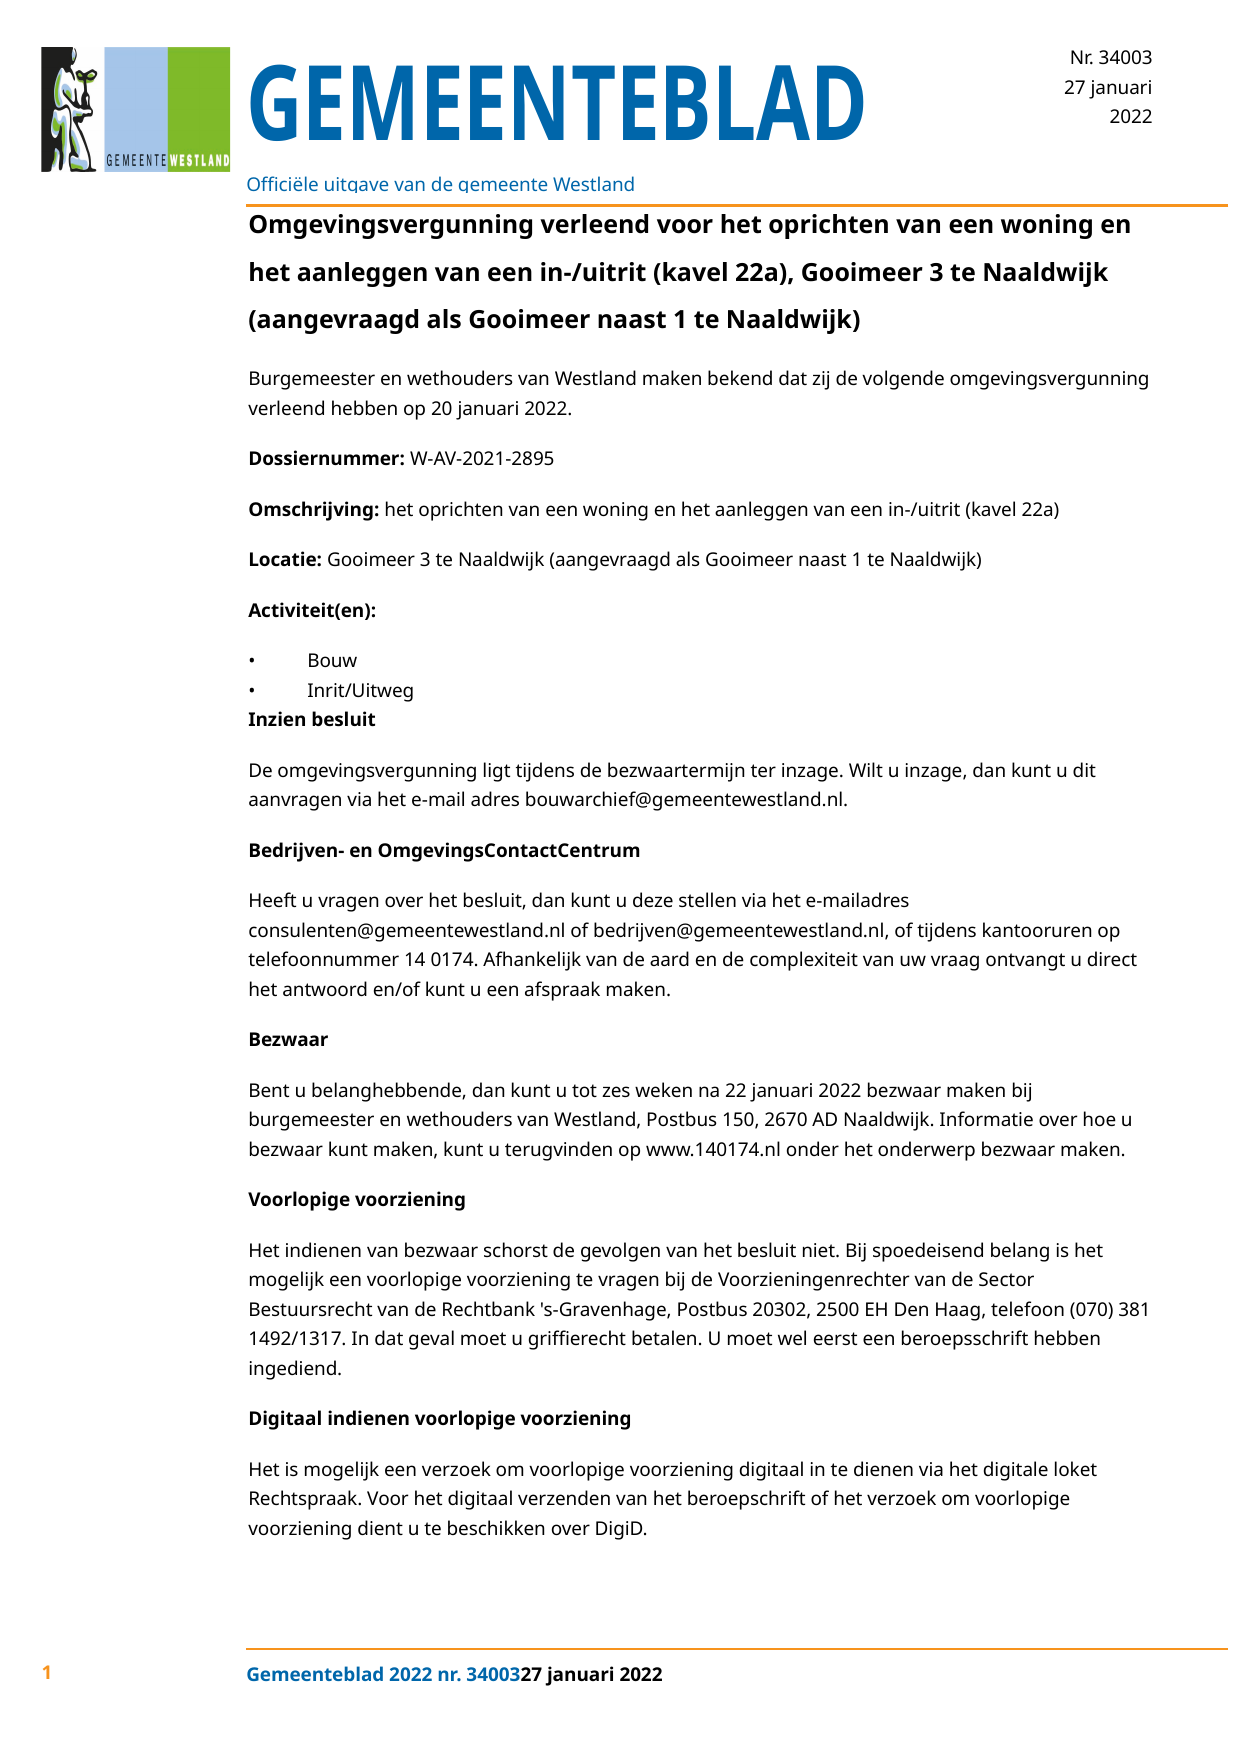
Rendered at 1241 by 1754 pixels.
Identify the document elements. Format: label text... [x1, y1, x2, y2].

text Voorlopige voorziening [248, 1186, 1152, 1212]
picture [41, 47, 231, 172]
text Dossiernummer: W-AV-2021-2895 [248, 446, 1152, 471]
text Activiteit(en): [248, 597, 1152, 622]
text Omgevingsvergunning verleend voor het oprichten van een woning en het aanleggen van een in-/uitrit (kavel 22a), Gooimeer 3 te Naaldwijk (aangevraagd als Gooimeer naast 1 te Naaldwijk) [248, 207, 1152, 336]
text Heeft u vragen over het besluit, dan kunt u deze stellen via het e-mailadres consulenten@gemeentewestland.nl of bedrijven@gemeentewestland.nl, of tijdens kantooruren op telefoonnummer 14 0174. Afhankelijk van de aard en de complexiteit van uw vraag ontvangt u direct het antwoord en/of kunt u een afspraak maken. [248, 887, 1152, 1002]
list Bouw [248, 647, 1152, 673]
text Bedrijven- en OmgevingsContactCentrum [248, 837, 1152, 862]
text Digitaal indienen voorlopige voorziening [248, 1406, 1152, 1431]
text De omgevingsvergunning ligt tijdens de bezwaartermijn ter inzage. Wilt u inzage, dan kunt u dit aanvragen via het e-mail adres bouwarchief@gemeentewestland.nl. [248, 757, 1152, 812]
text Locatie: Gooimeer 3 te Naaldwijk (aangevraagd als Gooimeer naast 1 te Naaldwijk) [248, 546, 1152, 572]
text Bezwaar [248, 1026, 1152, 1052]
text Burgemeester en wethouders van Westland maken bekend dat zij de volgende omgevingsvergunning verleend hebben op 20 januari 2022. [248, 366, 1152, 421]
text Het indienen van bezwaar schorst de gevolgen van het besluit niet. Bij spoedeisend belang is het mogelijk een voorlopige voorziening te vragen bij de Voorzieningenrechter van de Sector Bestuursrecht van de Rechtbank 's-Gravenhage, Postbus 20302, 2500 EH Den Haag, telefoon (070) 381 1492/1317. In dat geval moet u griffierecht betalen. U moet wel eerst een beroepsschrift hebben ingediend. [248, 1237, 1152, 1381]
list Inrit/Uitweg [248, 677, 1152, 702]
text Het is mogelijk een verzoek om voorlopige voorziening digitaal in te dienen via het digitale loket Rechtspraak. Voor het digitaal verzenden van het beroepschrift of het verzoek om voorlopige voorziening dient u te beschikken over DigiD. [248, 1456, 1152, 1541]
text Inzien besluit [248, 706, 1152, 732]
text Bent u belanghebbende, dan kunt u tot zes weken na 22 januari 2022 bezwaar maken bij burgemeester en wethouders van Westland, Postbus 150, 2670 AD Naaldwijk. Informatie over hoe u bezwaar kunt maken, kunt u terugvinden op www.140174.nl onder het onderwerp bezwaar maken. [248, 1077, 1152, 1162]
text Omschrijving: het oprichten van een woning en het aanleggen van een in-/uitrit (kavel 22a) [248, 496, 1152, 522]
